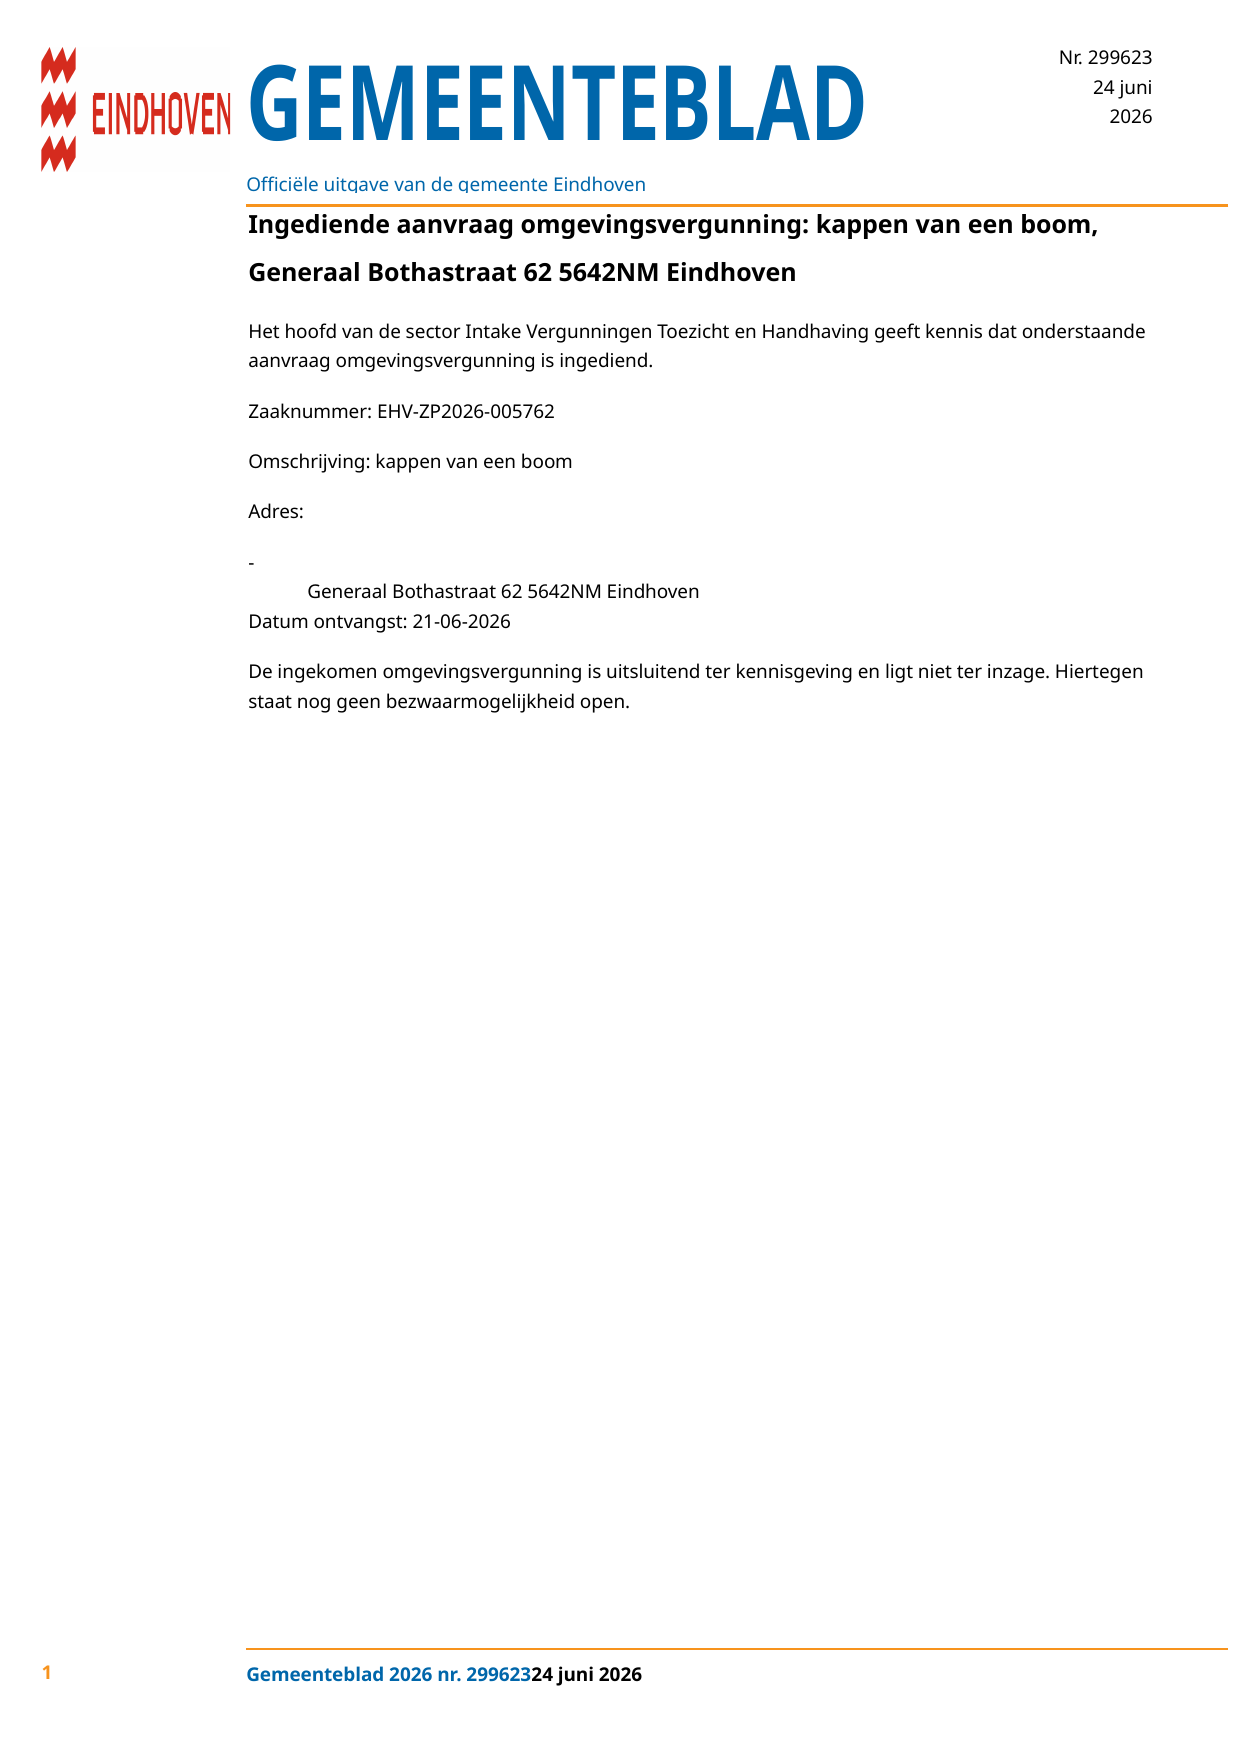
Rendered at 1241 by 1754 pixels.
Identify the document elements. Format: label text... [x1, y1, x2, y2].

picture [41, 47, 231, 172]
text Ingediende aanvraag omgevingsvergunning: kappen van een boom, Generaal Bothastraat 62 5642NM Eindhoven [248, 207, 1152, 288]
text Datum ontvangst: 21-06-2026 [248, 608, 1152, 634]
text Adres: [248, 499, 1152, 524]
text Omschrijving: kappen van een boom [248, 448, 1152, 474]
text Zaaknummer: EHV-ZP2026-005762 [248, 398, 1152, 424]
text De ingekomen omgevingsvergunning is uitsluitend ter kennisgeving en ligt niet ter inzage. Hiertegen staat nog geen bezwaarmogelijkheid open. [248, 659, 1152, 714]
list Generaal Bothastraat 62 5642NM Eindhoven [248, 579, 1152, 604]
text Het hoofd van de sector Intake Vergunningen Toezicht en Handhaving geeft kennis dat onderstaande aanvraag omgevingsvergunning is ingediend. [248, 318, 1152, 373]
